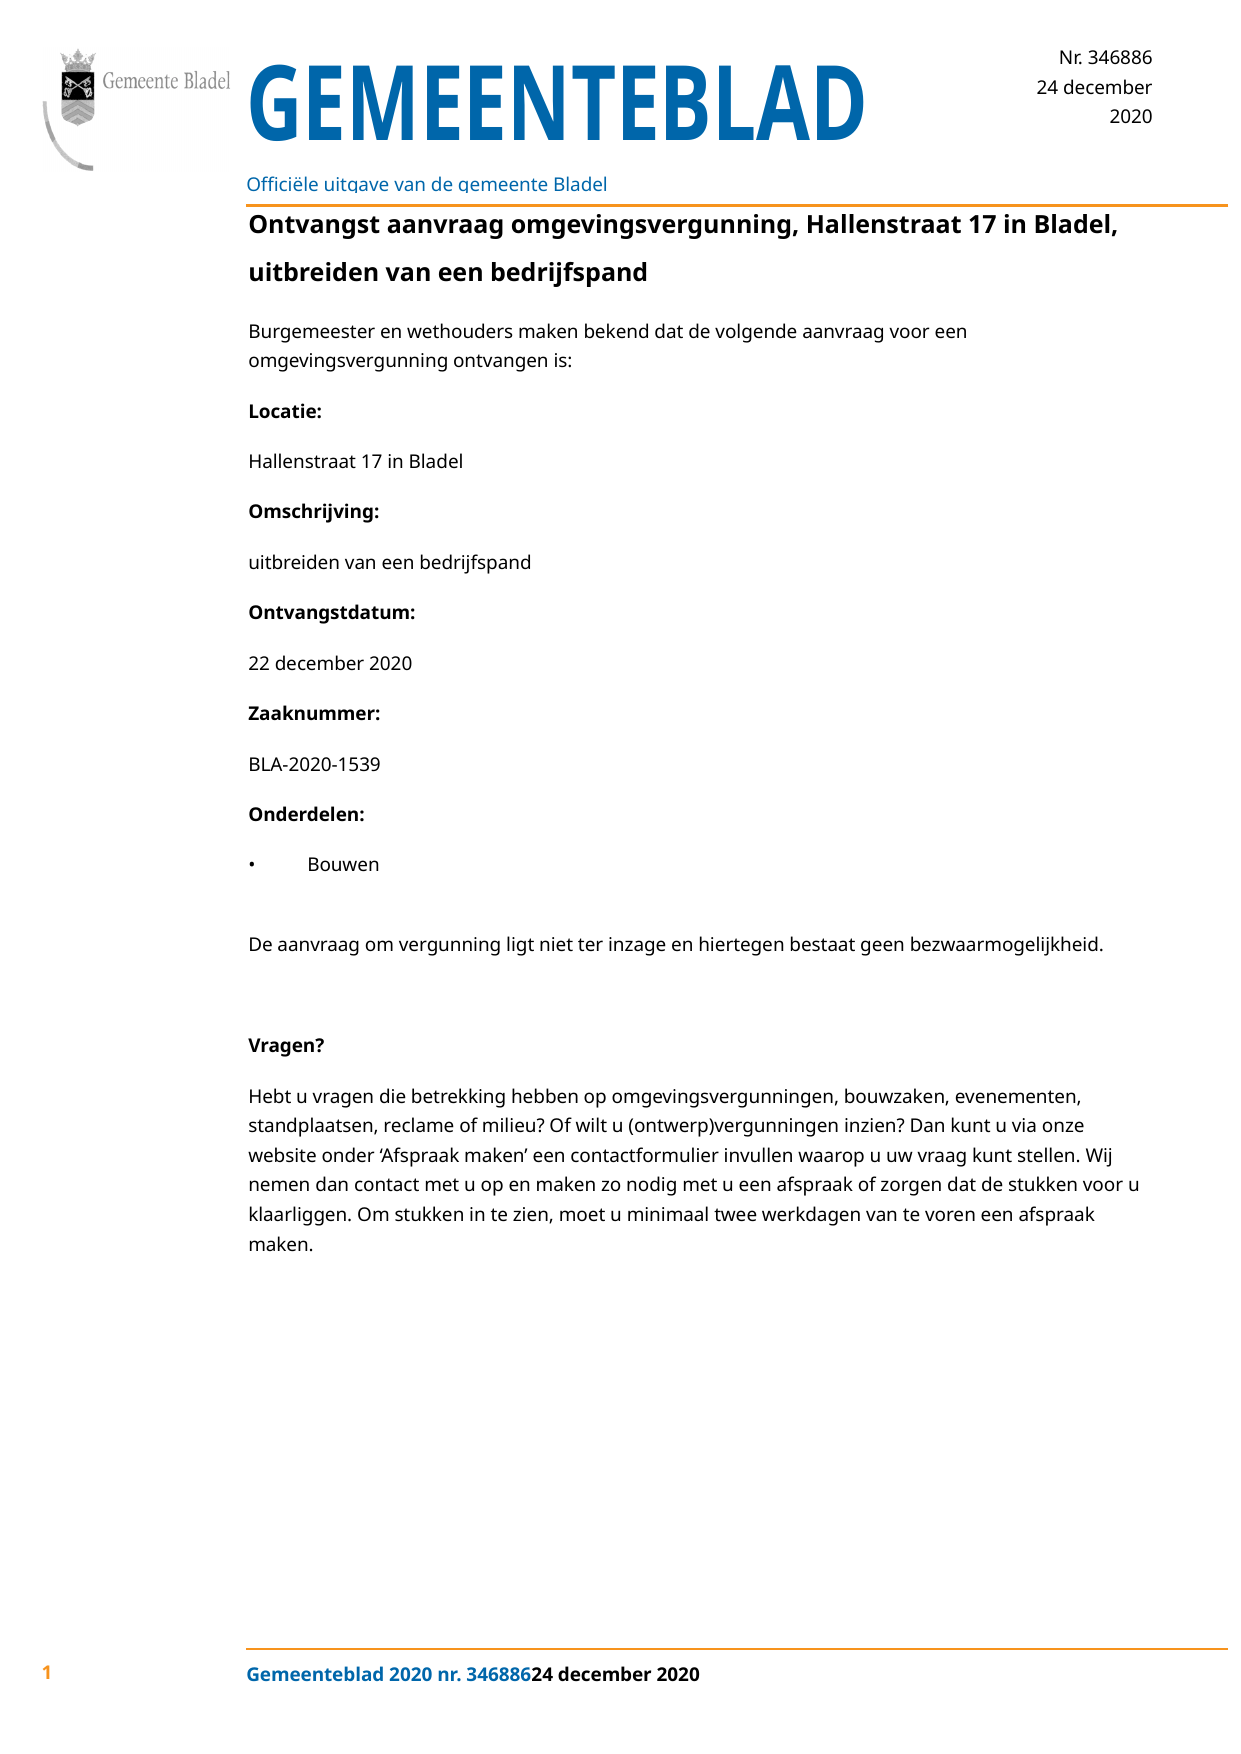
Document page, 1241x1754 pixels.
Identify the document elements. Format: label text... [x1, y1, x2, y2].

picture [41, 47, 231, 172]
text Ontvangst aanvraag omgevingsvergunning, Hallenstraat 17 in Bladel, uitbreiden van een bedrijfspand [248, 207, 1152, 288]
text Burgemeester en wethouders maken bekend dat de volgende aanvraag voor een omgevingsvergunning ontvangen is: [248, 318, 1152, 373]
text Ontvangstdatum: [248, 599, 1152, 625]
text uitbreiden van een bedrijfspand [248, 549, 1152, 575]
text Locatie: [248, 398, 1152, 424]
text 22 december 2020 [248, 650, 1152, 676]
text Omschrijving: [248, 499, 1152, 524]
list Bouwen [248, 852, 1152, 877]
text Hebt u vragen die betrekking hebben op omgevingsvergunningen, bouwzaken, evenementen, standplaatsen, reclame of milieu? Of wilt u (ontwerp)vergunningen inzien? Dan kunt u via onze website onder ‘Afspraak maken’ een contactformulier invullen waarop u uw vraag kunt stellen. Wij nemen dan contact met u op en maken zo nodig met u een afspraak of zorgen dat de stukken voor u klaarliggen. Om stukken in te zien, moet u minimaal twee werkdagen van te voren een afspraak maken. [248, 1083, 1152, 1257]
text Zaaknummer: [248, 700, 1152, 726]
text De aanvraag om vergunning ligt niet ter inzage en hiertegen bestaat geen bezwaarmogelijkheid. [248, 932, 1152, 957]
text BLA-2020-1539 [248, 751, 1152, 777]
text Hallenstraat 17 in Bladel [248, 448, 1152, 474]
text Vragen? [248, 1032, 1152, 1058]
text Onderdelen: [248, 801, 1152, 827]
